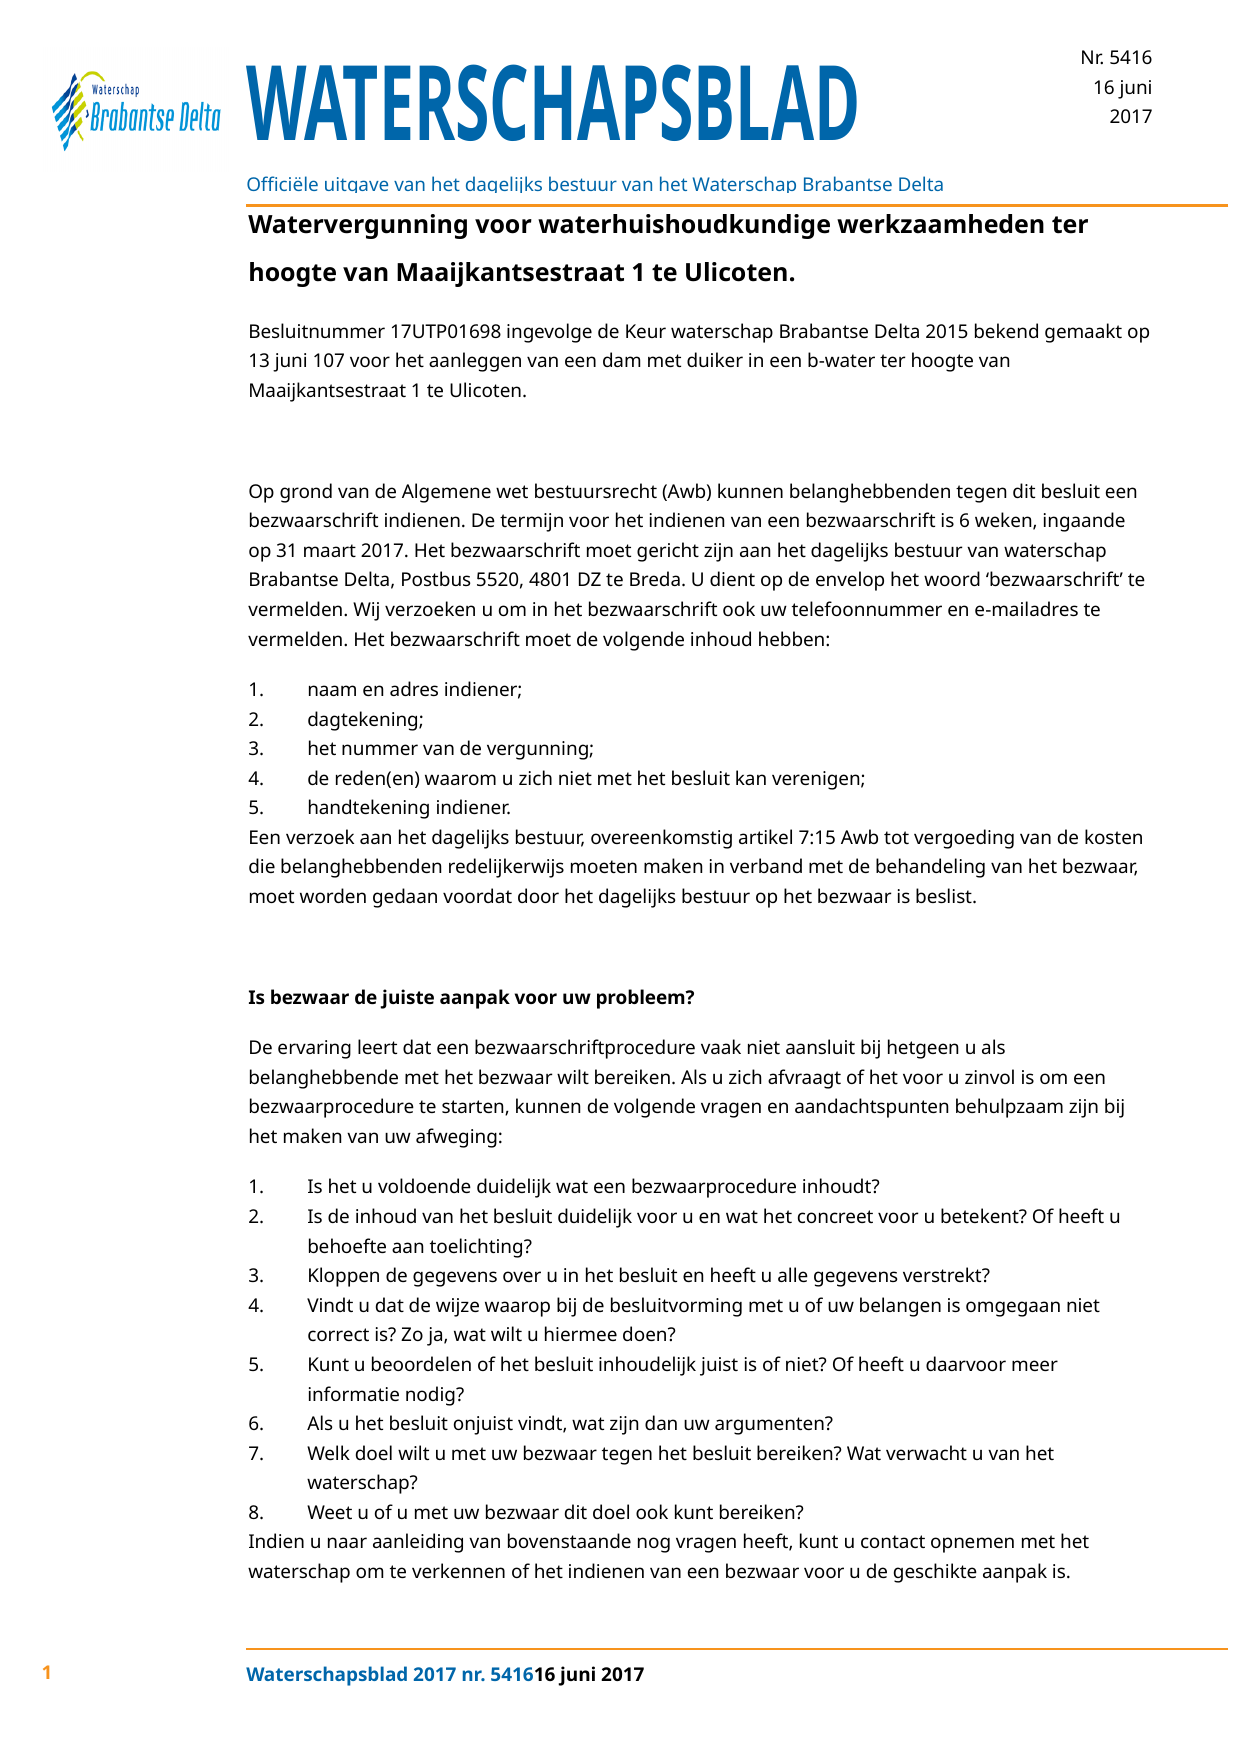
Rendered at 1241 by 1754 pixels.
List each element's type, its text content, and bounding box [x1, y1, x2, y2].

list het nummer van de vergunning; [248, 735, 1152, 761]
list dagtekening; [248, 706, 1152, 732]
text Watervergunning voor waterhuishoudkundige werkzaamheden ter hoogte van Maaijkantsestraat 1 te Ulicoten. [248, 207, 1152, 288]
text Besluitnummer 17UTP01698 ingevolge de Keur waterschap Brabantse Delta 2015 bekend gemaakt op 13 juni 107 voor het aanleggen van een dam met duiker in een b-water ter hoogte van Maaijkantsestraat 1 te Ulicoten. [248, 318, 1152, 403]
picture [41, 47, 231, 172]
list Welk doel wilt u met uw bezwaar tegen het besluit bereiken? Wat verwacht u van het waterschap? [248, 1440, 1152, 1495]
list de reden(en) waarom u zich niet met het besluit kan verenigen; [248, 765, 1152, 791]
text Op grond van de Algemene wet bestuursrecht (Awb) kunnen belanghebbenden tegen dit besluit een bezwaarschrift indienen. De termijn voor het indienen van een bezwaarschrift is 6 weken, ingaande op 31 maart 2017. Het bezwaarschrift moet gericht zijn aan het dagelijks bestuur van waterschap Brabantse Delta, Postbus 5520, 4801 DZ te Breda. U dient op de envelop het woord ‘bezwaarschrift’ te vermelden. Wij verzoeken u om in het bezwaarschrift ook uw telefoonnummer en e‑mailadres te vermelden. Het bezwaarschrift moet de volgende inhoud hebben: [248, 478, 1152, 652]
list Is de inhoud van het besluit duidelijk voor u en wat het concreet voor u betekent? Of heeft u behoefte aan toelichting? [248, 1203, 1152, 1259]
list Vindt u dat de wijze waarop bij de besluitvorming met u of uw belangen is omgegaan niet correct is? Zo ja, wat wilt u hiermee doen? [248, 1292, 1152, 1347]
list Als u het besluit onjuist vindt, wat zijn dan uw argumenten? [248, 1410, 1152, 1436]
list handtekening indiener. [248, 794, 1152, 820]
text Een verzoek aan het dagelijks bestuur, overeenkomstig artikel 7:15 Awb tot vergoeding van de kosten die belanghebbenden redelijkerwijs moeten maken in verband met de behandeling van het bezwaar, moet worden gedaan voordat door het dagelijks bestuur op het bezwaar is beslist. [248, 824, 1152, 909]
text De ervaring leert dat een bezwaarschriftprocedure vaak niet aansluit bij hetgeen u als belanghebbende met het bezwaar wilt bereiken. Als u zich afvraagt of het voor u zinvol is om een bezwaarprocedure te starten, kunnen de volgende vragen en aandachtspunten behulpzaam zijn bij het maken van uw afweging: [248, 1034, 1152, 1149]
list Is het u voldoende duidelijk wat een bezwaarprocedure inhoudt? [248, 1174, 1152, 1199]
text Is bezwaar de juiste aanpak voor uw probleem? [248, 984, 1152, 1010]
list Kloppen de gegevens over u in het besluit en heeft u alle gegevens verstrekt? [248, 1262, 1152, 1288]
list Weet u of u met uw bezwaar dit doel ook kunt bereiken? [248, 1499, 1152, 1525]
list Kunt u beoordelen of het besluit inhoudelijk juist is of niet? Of heeft u daarvoor meer informatie nodig? [248, 1351, 1152, 1407]
text Indien u naar aanleiding van bovenstaande nog vragen heeft, kunt u contact opnemen met het waterschap om te verkennen of het indienen van een bezwaar voor u de geschikte aanpak is. [248, 1529, 1152, 1584]
list naam en adres indiener; [248, 676, 1152, 702]
